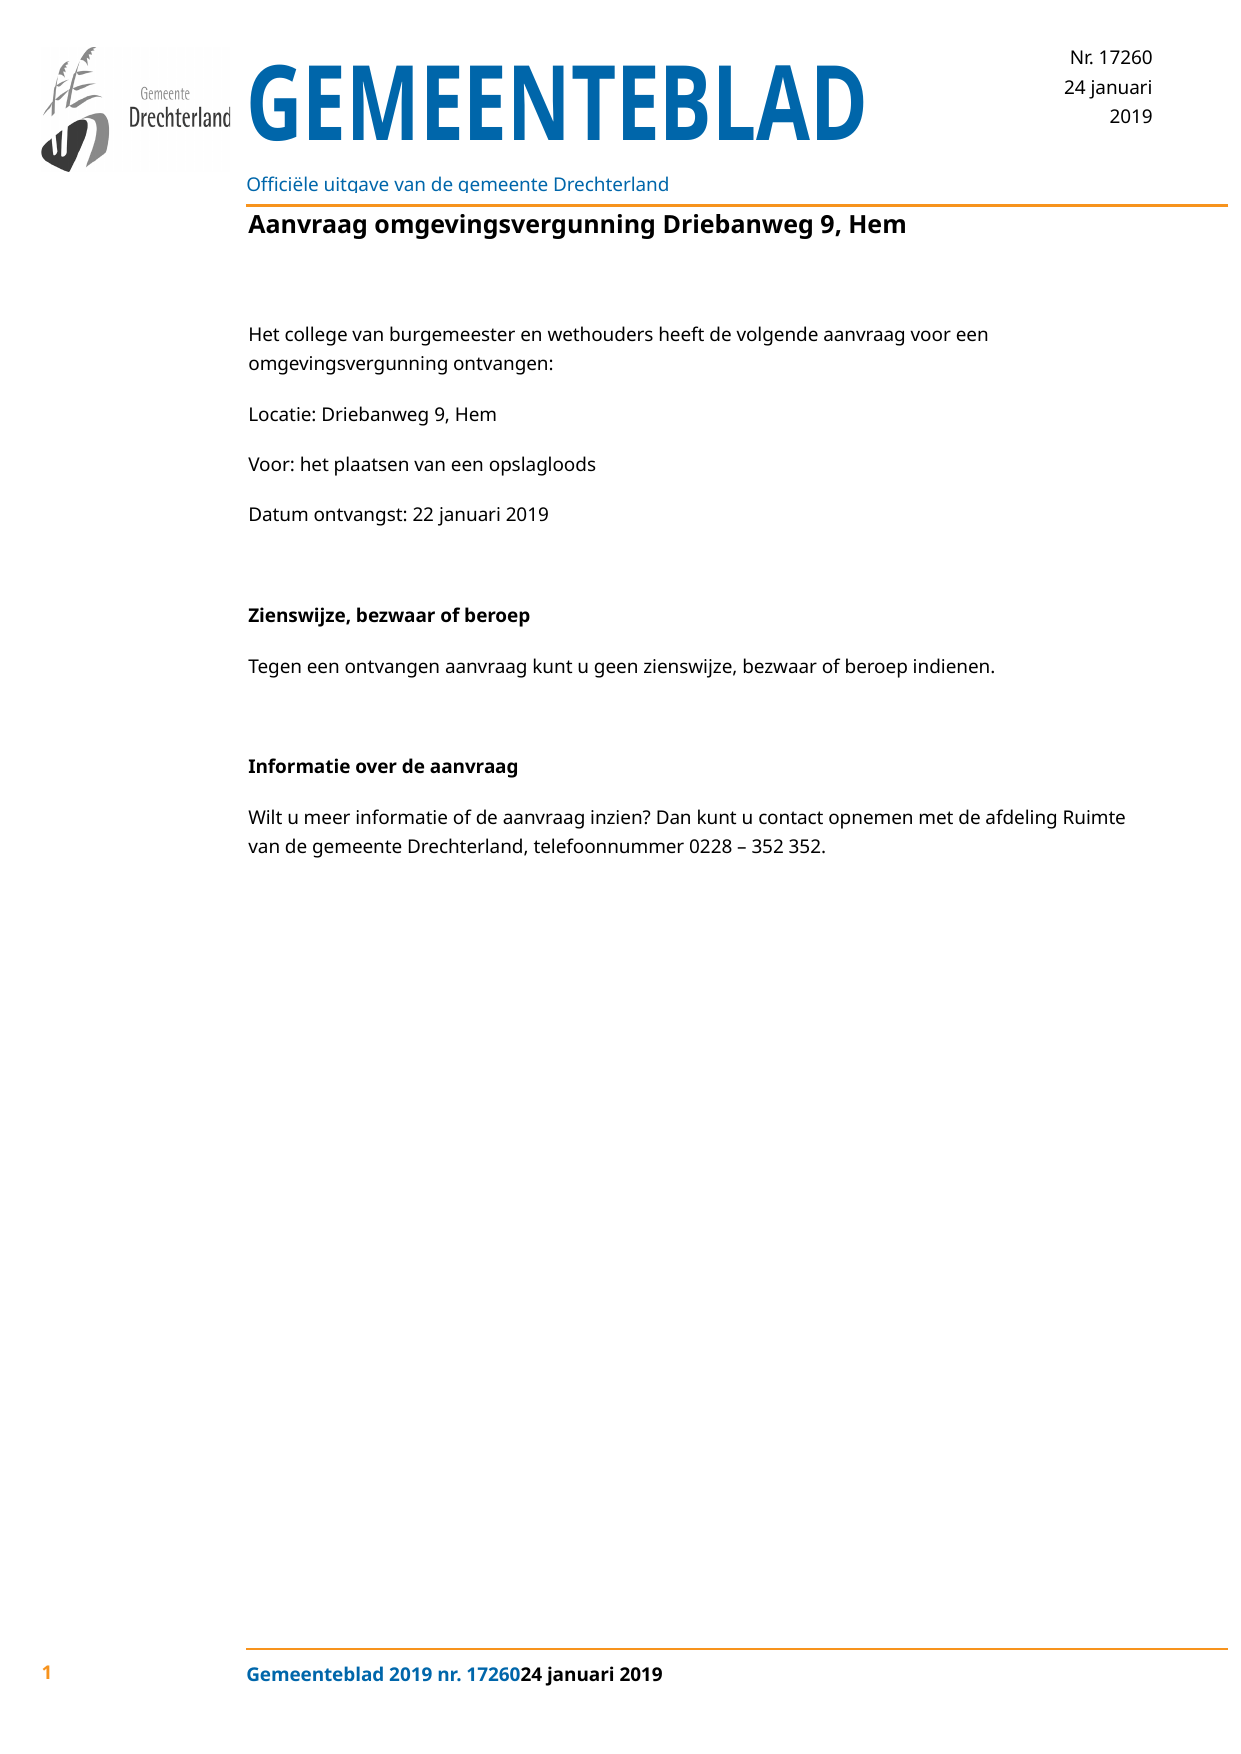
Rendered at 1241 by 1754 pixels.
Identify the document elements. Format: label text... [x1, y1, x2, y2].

text Zienswijze, bezwaar of beroep [248, 602, 1152, 628]
text Tegen een ontvangen aanvraag kunt u geen zienswijze, bezwaar of beroep indienen. [248, 653, 1152, 678]
text Datum ontvangst: 22 januari 2019 [248, 502, 1152, 527]
text Het college van burgemeester en wethouders heeft de volgende aanvraag voor een omgevingsvergunning ontvangen: [248, 321, 1152, 376]
picture [41, 47, 231, 172]
text Aanvraag omgevingsvergunning Driebanweg 9, Hem [248, 207, 1152, 241]
text Voor: het plaatsen van een opslagloods [248, 451, 1152, 477]
text Informatie over de aanvraag [248, 754, 1152, 779]
text Wilt u meer informatie of de aanvraag inzien? Dan kunt u contact opnemen met de afdeling Ruimte van de gemeente Drechterland, telefoonnummer 0228 – 352 352. [248, 804, 1152, 859]
text Locatie: Driebanweg 9, Hem [248, 401, 1152, 426]
